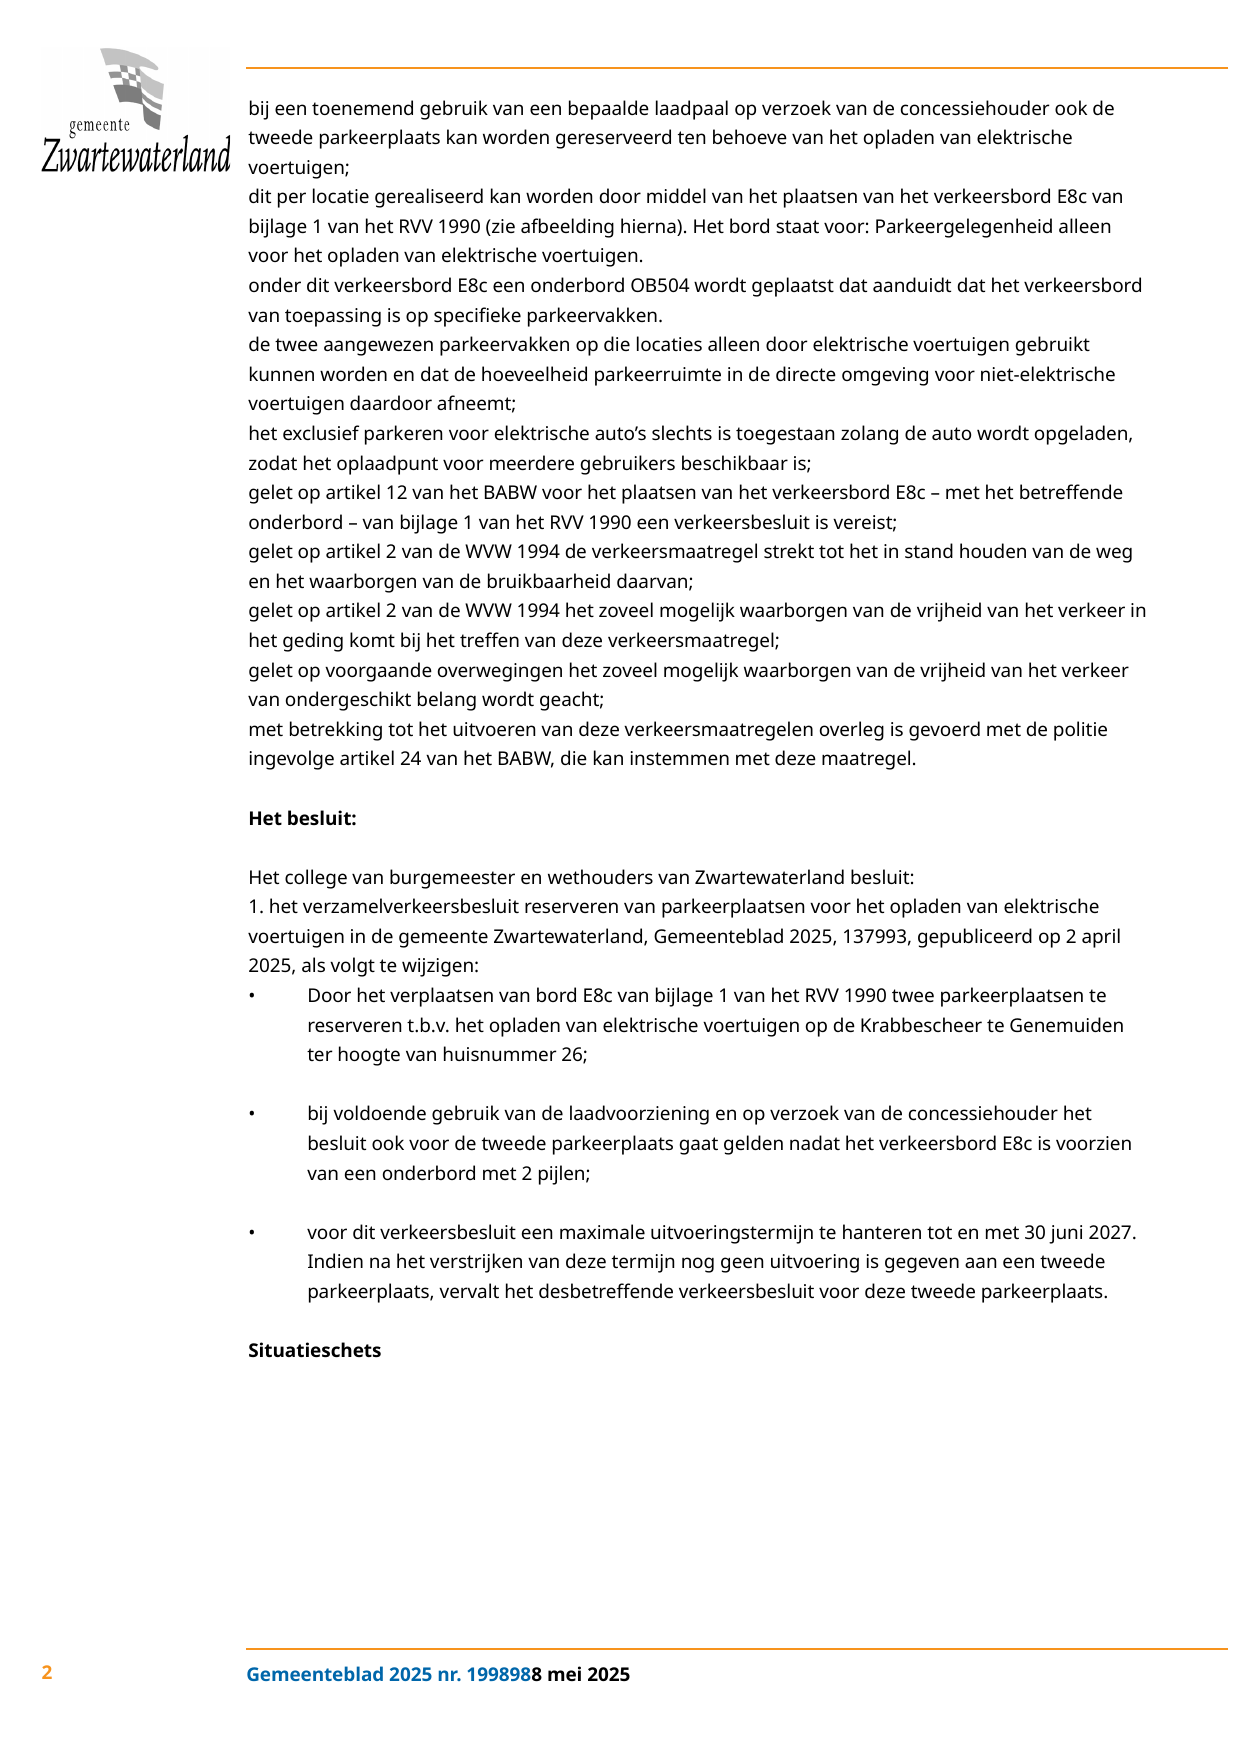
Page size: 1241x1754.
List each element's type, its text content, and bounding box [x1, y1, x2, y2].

picture [41, 47, 231, 172]
text het exclusief parkeren voor elektrische auto’s slechts is toegestaan zolang de auto wordt opgeladen, zodat het oplaadpunt voor meerdere gebruikers beschikbaar is; [248, 420, 1152, 476]
text gelet op artikel 12 van het BABW voor het plaatsen van het verkeersbord E8c – met het betreffende onderbord – van bijlage 1 van het RVV 1990 een verkeersbesluit is vereist; [248, 479, 1152, 535]
text gelet op artikel 2 van de WVW 1994 het zoveel mogelijk waarborgen van de vrijheid van het verkeer in het geding komt bij het treffen van deze verkeersmaatregel; [248, 598, 1152, 653]
text de twee aangewezen parkeervakken op die locaties alleen door elektrische voertuigen gebruikt kunnen worden en dat de hoeveelheid parkeerruimte in de directe omgeving voor niet-elektrische voertuigen daardoor afneemt; [248, 331, 1152, 416]
text gelet op voorgaande overwegingen het zoveel mogelijk waarborgen van de vrijheid van het verkeer van ondergeschikt belang wordt geacht; [248, 657, 1152, 712]
list voor dit verkeersbesluit een maximale uitvoeringstermijn te hanteren tot en met 30 juni 2027. Indien na het verstrijken van deze termijn nog geen uitvoering is gegeven aan een tweede parkeerplaats, vervalt het desbetreffende verkeersbesluit voor deze tweede parkeerplaats. [248, 1219, 1152, 1304]
text met betrekking tot het uitvoeren van deze verkeersmaatregelen overleg is gevoerd met de politie ingevolge artikel 24 van het BABW, die kan instemmen met deze maatregel. [248, 716, 1152, 771]
text Situatieschets [248, 1337, 1152, 1363]
text dit per locatie gerealiseerd kan worden door middel van het plaatsen van het verkeersbord E8c van bijlage 1 van het RVV 1990 (zie afbeelding hierna). Het bord staat voor: Parkeergelegenheid alleen voor het opladen van elektrische voertuigen. [248, 183, 1152, 268]
list Door het verplaatsen van bord E8c van bijlage 1 van het RVV 1990 twee parkeerplaatsen te reserveren t.b.v. het opladen van elektrische voertuigen op de Krabbescheer te Genemuiden ter hoogte van huisnummer 26; [248, 982, 1152, 1067]
text gelet op artikel 2 van de WVW 1994 de verkeersmaatregel strekt tot het in stand houden van de weg en het waarborgen van de bruikbaarheid daarvan; [248, 538, 1152, 594]
text 1. het verzamelverkeersbesluit reserveren van parkeerplaatsen voor het opladen van elektrische voertuigen in de gemeente Zwartewaterland, Gemeenteblad 2025, 137993, gepubliceerd op 2 april 2025, als volgt te wijzigen: [248, 893, 1152, 978]
text onder dit verkeersbord E8c een onderbord OB504 wordt geplaatst dat aanduidt dat het verkeersbord van toepassing is op specifieke parkeervakken. [248, 272, 1152, 328]
text Het college van burgemeester en wethouders van Zwartewaterland besluit: [248, 864, 1152, 890]
text bij een toenemend gebruik van een bepaalde laadpaal op verzoek van de concessiehouder ook de tweede parkeerplaats kan worden gereserveerd ten behoeve van het opladen van elektrische voertuigen; [248, 95, 1152, 180]
list bij voldoende gebruik van de laadvoorziening en op verzoek van de concessiehouder het besluit ook voor de tweede parkeerplaats gaat gelden nadat het verkeersbord E8c is voorzien van een onderbord met 2 pijlen; [248, 1101, 1152, 1186]
text Het besluit: [248, 805, 1152, 831]
